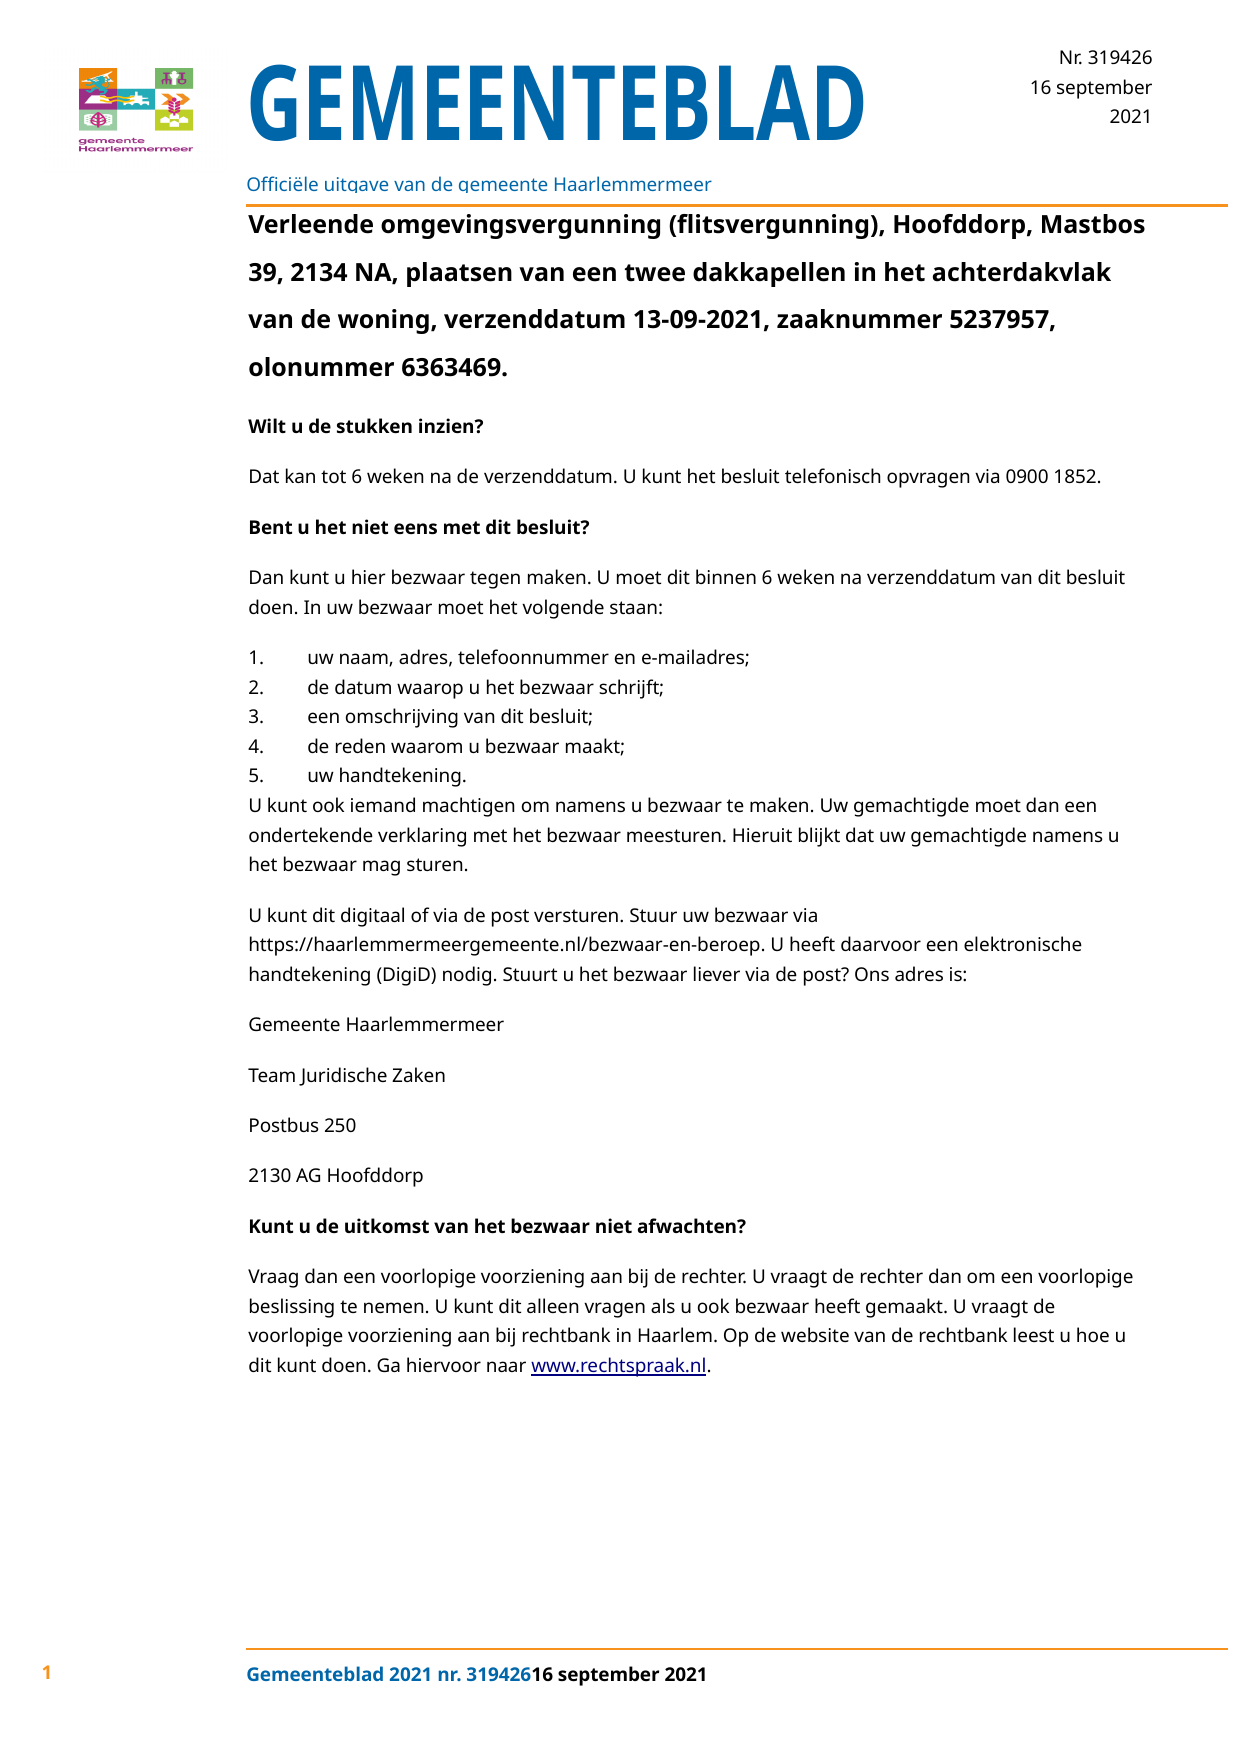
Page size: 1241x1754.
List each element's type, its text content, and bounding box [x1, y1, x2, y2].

list de reden waarom u bezwaar maakt; [248, 733, 1152, 759]
text Postbus 250 [248, 1112, 1152, 1138]
list uw naam, adres, telefoonnummer en e-mailadres; [248, 644, 1152, 670]
text 2130 AG Hoofddorp [248, 1163, 1152, 1188]
list uw handtekening. [248, 763, 1152, 788]
text Gemeente Haarlemmermeer [248, 1011, 1152, 1037]
picture [41, 47, 231, 172]
list de datum waarop u het bezwaar schrijft; [248, 674, 1152, 700]
text U kunt ook iemand machtigen om namens u bezwaar te maken. Uw gemachtigde moet dan een ondertekende verklaring met het bezwaar meesturen. Hieruit blijkt dat uw gemachtigde namens u het bezwaar mag sturen. [248, 792, 1152, 877]
text Dan kunt u hier bezwaar tegen maken. U moet dit binnen 6 weken na verzenddatum van dit besluit doen. In uw bezwaar moet het volgende staan: [248, 564, 1152, 620]
list een omschrijving van dit besluit; [248, 703, 1152, 729]
text Verleende omgevingsvergunning (flitsvergunning), Hoofddorp, Mastbos 39, 2134 NA, plaatsen van een twee dakkapellen in het achterdakvlak van de woning, verzenddatum 13-09-2021, zaaknummer 5237957, olonummer 6363469. [248, 207, 1152, 384]
text Vraag dan een voorlopige voorziening aan bij de rechter. U vraagt de rechter dan om een voorlopige beslissing te nemen. U kunt dit alleen vragen als u ook bezwaar heeft gemaakt. U vraagt de voorlopige voorziening aan bij rechtbank in Haarlem. Op de website van de rechtbank leest u hoe u dit kunt doen. Ga hiervoor naar www.rechtspraak.nl. [248, 1263, 1152, 1378]
text Wilt u de stukken inzien? [248, 413, 1152, 439]
text Team Juridische Zaken [248, 1062, 1152, 1088]
text U kunt dit digitaal of via de post versturen. Stuur uw bezwaar via https://haarlemmermeergemeente.nl/bezwaar-en-beroep. U heeft daarvoor een elektronische handtekening (DigiD) nodig. Stuurt u het bezwaar liever via de post? Ons adres is: [248, 902, 1152, 987]
text Kunt u de uitkomst van het bezwaar niet afwachten? [248, 1213, 1152, 1239]
text Bent u het niet eens met dit besluit? [248, 514, 1152, 540]
text Dat kan tot 6 weken na de verzenddatum. U kunt het besluit telefonisch opvragen via 0900 1852. [248, 463, 1152, 489]
